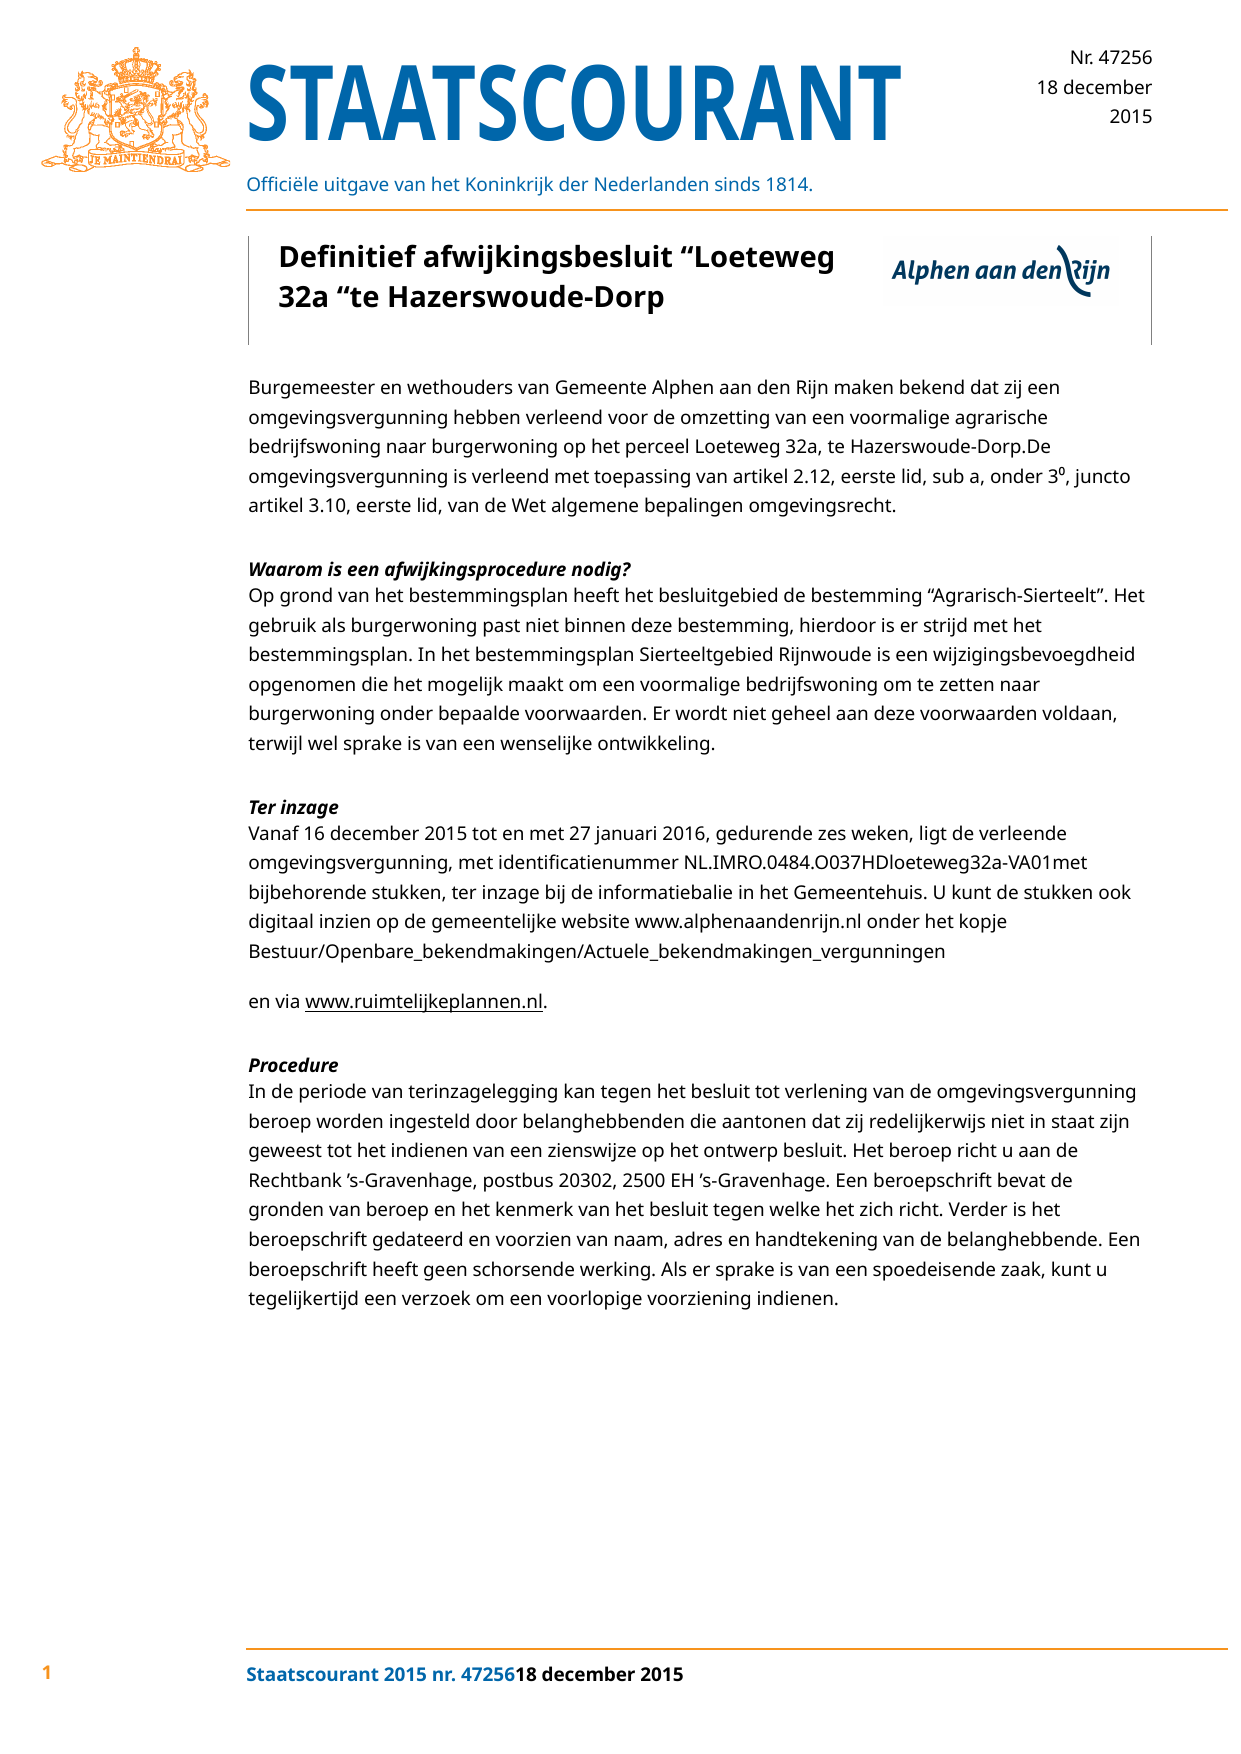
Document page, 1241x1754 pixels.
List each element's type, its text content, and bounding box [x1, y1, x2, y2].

text en via www.ruimtelijkeplannen.nl. [248, 989, 1152, 1014]
text Waarom is een afwijkingsprocedure nodig? [248, 557, 1152, 582]
picture [41, 47, 231, 172]
picture [882, 236, 1119, 306]
text Op grond van het bestemmingsplan heeft het besluitgebied de bestemming “Agrarisch-Sierteelt”. Het gebruik als burgerwoning past niet binnen deze bestemming, hierdoor is er strijd met het bestemmingsplan. In het bestemmingsplan Sierteeltgebied Rijnwoude is een wijzigingsbevoegdheid opgenomen die het mogelijk maakt om een voormalige bedrijfswoning om te zetten naar burgerwoning onder bepaalde voorwaarden. Er wordt niet geheel aan deze voorwaarden voldaan, terwijl wel sprake is van een wenselijke ontwikkeling. [248, 582, 1152, 756]
text Vanaf 16 december 2015 tot en met 27 januari 2016, gedurende zes weken, ligt de verleende omgevingsvergunning, met identificatienummer NL.IMRO.0484.O037HDloeteweg32a-VA01met bijbehorende stukken, ter inzage bij de informatiebalie in het Gemeentehuis. U kunt de stukken ook digitaal inzien op de gemeentelijke website www.alphenaandenrijn.nl onder het kopje Bestuur/Openbare_bekendmakingen/Actuele_bekendmakingen_vergunningen [248, 820, 1152, 964]
text In de periode van terinzagelegging kan tegen het besluit tot verlening van de omgevingsvergunning beroep worden ingesteld door belanghebbenden die aantonen dat zij redelijkerwijs niet in staat zijn geweest tot het indienen van een zienswijze op het ontwerp besluit. Het beroep richt u aan de Rechtbank ’s-Gravenhage, postbus 20302, 2500 EH ’s-Gravenhage. Een beroepschrift bevat de gronden van beroep en het kenmerk van het besluit tegen welke het zich richt. Verder is het beroepschrift gedateerd en voorzien van naam, adres en handtekening van de belanghebbende. Een beroepschrift heeft geen schorsende werking. Als er sprake is van een spoedeisende zaak, kunt u tegelijkertijd een verzoek om een voorlopige voorziening indienen. [248, 1078, 1152, 1311]
text Ter inzage [248, 794, 1152, 820]
text Burgemeester en wethouders van Gemeente Alphen aan den Rijn maken bekend dat zij een omgevingsvergunning hebben verleend voor de omzetting van een voormalige agrarische bedrijfswoning naar burgerwoning op het perceel Loeteweg 32a, te Hazerswoude-Dorp.De omgevingsvergunning is verleend met toepassing van artikel 2.12, eerste lid, sub a, onder 3⁰, juncto artikel 3.10, eerste lid, van de Wet algemene bepalingen omgevingsrecht. [248, 374, 1152, 518]
table_header Definitief afwijkingsbesluit “Loeteweg 32a “te Hazerswoude-Dorp [249, 236, 850, 345]
table_header [850, 236, 1151, 345]
text Procedure [248, 1053, 1152, 1078]
